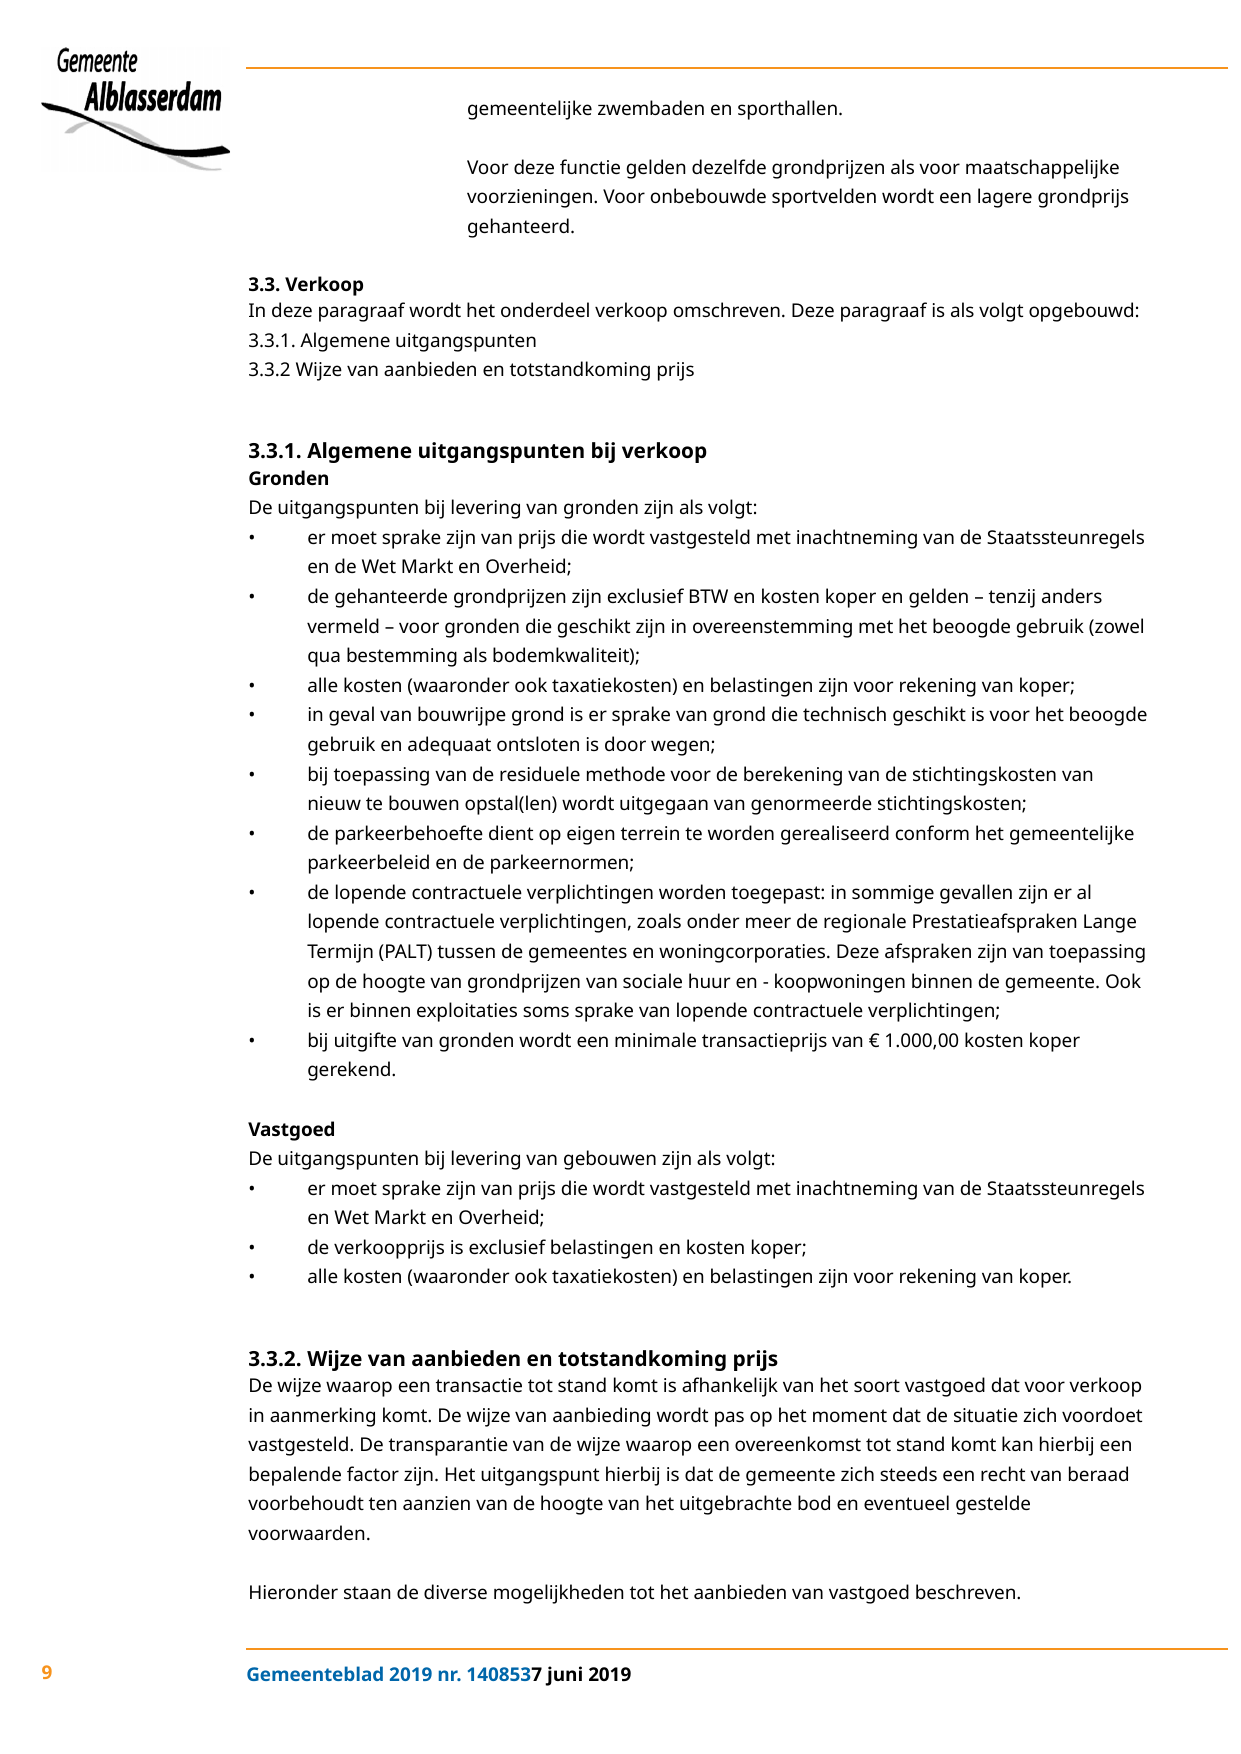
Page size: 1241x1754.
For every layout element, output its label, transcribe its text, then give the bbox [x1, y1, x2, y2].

list er moet sprake zijn van prijs die wordt vastgesteld met inachtneming van de Staatssteunregels en Wet Markt en Overheid; [248, 1175, 1152, 1230]
list alle kosten (waaronder ook taxatiekosten) en belastingen zijn voor rekening van koper. [248, 1264, 1152, 1289]
text De wijze waarop een transactie tot stand komt is afhankelijk van het soort vastgoed dat voor verkoop in aanmerking komt. De wijze van aanbieding wordt pas op het moment dat de situatie zich voordoet vastgesteld. De transparantie van de wijze waarop een overeenkomst tot stand komt kan hierbij een bepalende factor zijn. Het uitgangspunt hierbij is dat de gemeente zich steeds een recht van beraad voorbehoudt ten aanzien van de hoogte van het uitgebrachte bod en eventueel gestelde voorwaarden. [248, 1372, 1152, 1546]
list de lopende contractuele verplichtingen worden toegepast: in sommige gevallen zijn er al lopende contractuele verplichtingen, zoals onder meer de regionale Prestatieafspraken Lange Termijn (PALT) tussen de gemeentes en woningcorporaties. Deze afspraken zijn van toepassing op de hoogte van grondprijzen van sociale huur en - koopwoningen binnen de gemeente. Ook is er binnen exploitaties soms sprake van lopende contractuele verplichtingen; [248, 879, 1152, 1023]
table_cell [248, 95, 467, 239]
text De uitgangspunten bij levering van gronden zijn als volgt: [248, 494, 1152, 520]
list in geval van bouwrijpe grond is er sprake van grond die technisch geschikt is voor het beoogde gebruik en adequaat ontsloten is door wegen; [248, 702, 1152, 757]
list er moet sprake zijn van prijs die wordt vastgesteld met inachtneming van de Staatssteunregels en de Wet Markt en Overheid; [248, 524, 1152, 579]
table_cell gemeentelijke zwembaden en sporthallen. Voor deze functie gelden dezelfde grondprijzen als voor maatschappelijke voorzieningen. Voor onbebouwde sportvelden wordt een lagere grondprijs gehanteerd. [467, 95, 1152, 239]
list de gehanteerde grondprijzen zijn exclusief BTW en kosten koper en gelden – tenzij anders vermeld – voor gronden die geschikt zijn in overeenstemming met het beoogde gebruik (zowel qua bestemming als bodemkwaliteit); [248, 583, 1152, 668]
text 3.3.1. Algemene uitgangspunten bij verkoop [248, 437, 1152, 465]
text In deze paragraaf wordt het onderdeel verkoop omschreven. Deze paragraaf is als volgt opgebouwd: [248, 297, 1152, 323]
list de parkeerbehoefte dient op eigen terrein te worden gerealiseerd conform het gemeentelijke parkeerbeleid en de parkeernormen; [248, 820, 1152, 875]
picture [41, 47, 231, 172]
text 3.3. Verkoop [248, 272, 1152, 297]
text 3.3.2. Wijze van aanbieden en totstandkoming prijs [248, 1344, 1152, 1372]
text Gronden [248, 465, 1152, 491]
list de verkoopprijs is exclusief belastingen en kosten koper; [248, 1234, 1152, 1260]
text Hieronder staan de diverse mogelijkheden tot het aanbieden van vastgoed beschreven. [248, 1579, 1152, 1605]
list bij uitgifte van gronden wordt een minimale transactieprijs van € 1.000,00 kosten koper gerekend. [248, 1027, 1152, 1082]
text De uitgangspunten bij levering van gebouwen zijn als volgt: [248, 1145, 1152, 1171]
text 3.3.2 Wijze van aanbieden en totstandkoming prijs [248, 357, 1152, 382]
text Vastgoed [248, 1116, 1152, 1142]
list bij toepassing van de residuele methode voor de berekening van de stichtingskosten van nieuw te bouwen opstal(len) wordt uitgegaan van genormeerde stichtingskosten; [248, 761, 1152, 816]
text 3.3.1. Algemene uitgangspunten [248, 327, 1152, 353]
list alle kosten (waaronder ook taxatiekosten) en belastingen zijn voor rekening van koper; [248, 672, 1152, 698]
